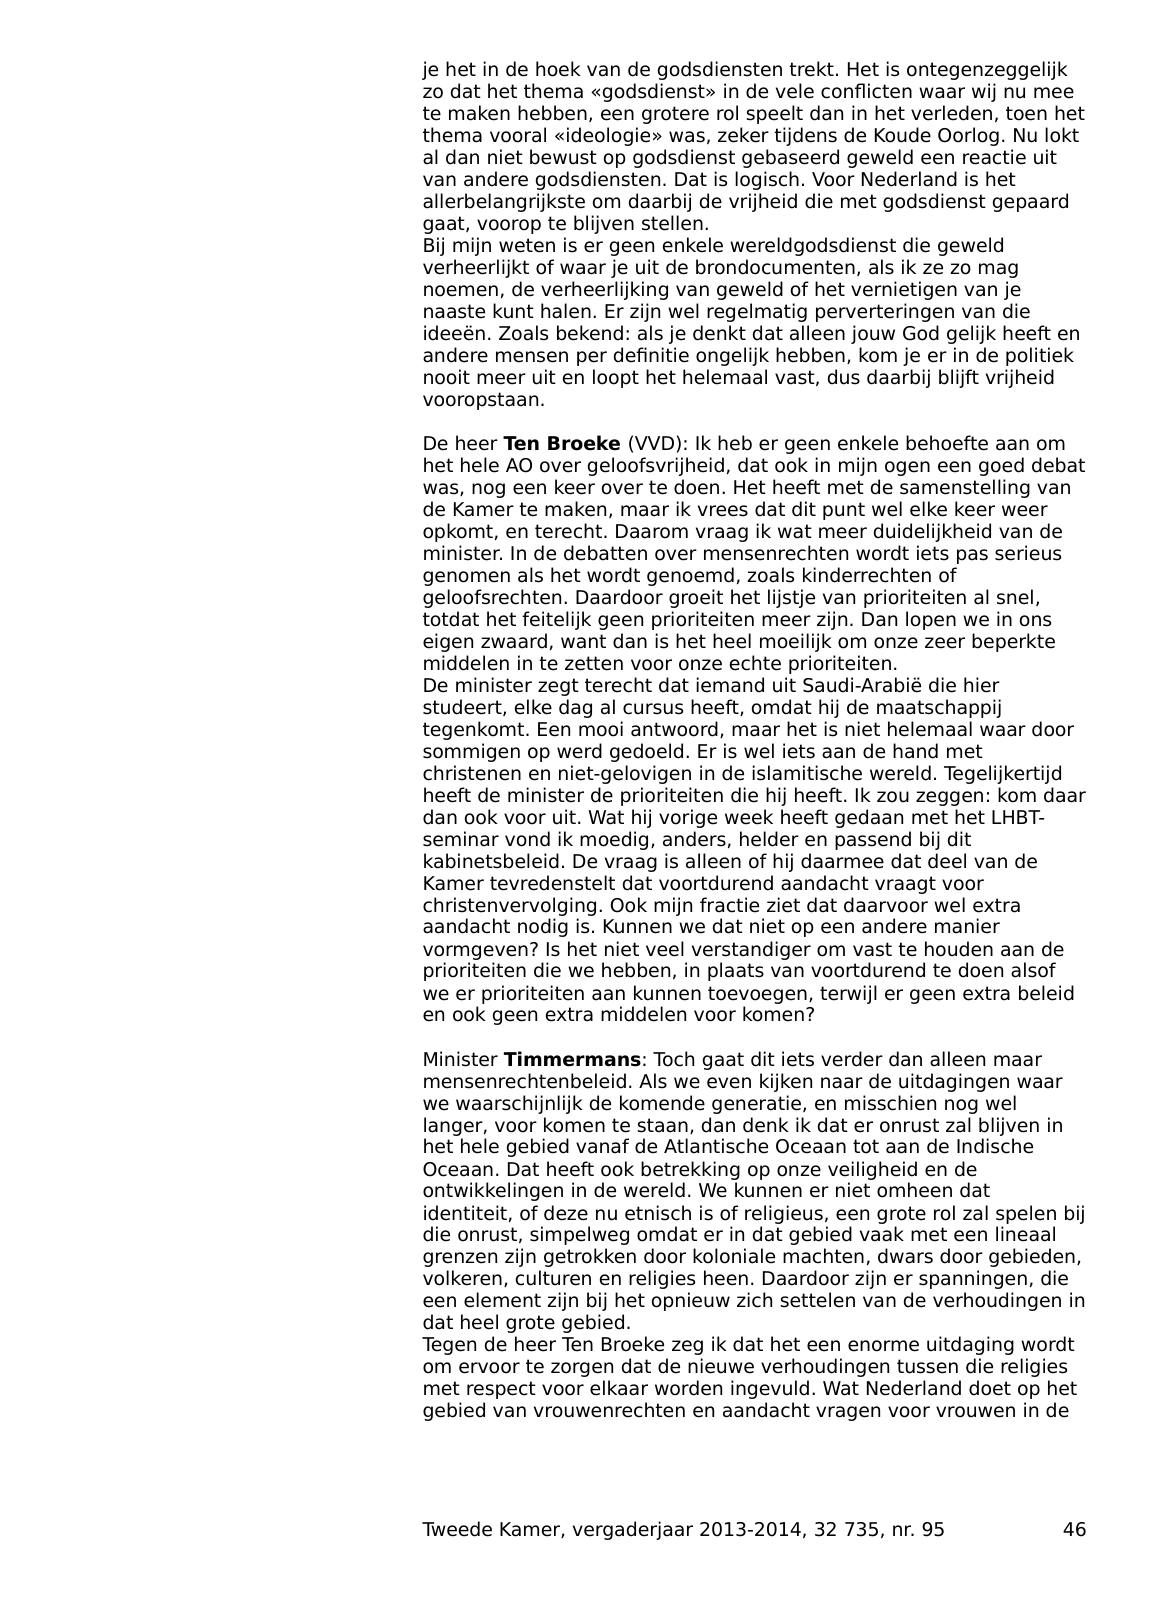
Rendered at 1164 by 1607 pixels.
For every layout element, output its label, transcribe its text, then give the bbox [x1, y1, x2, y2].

text De minister zegt terecht dat iemand uit Saudi-Arabië die hier studeert, elke dag al cursus heeft, omdat hij de maatschappij tegenkomt. Een mooi antwoord, maar het is niet helemaal waar door sommigen op werd gedoeld. Er is wel iets aan de hand met christenen en niet-gelovigen in de islamitische wereld. Tegelijkertijd heeft de minister de prioriteiten die hij heeft. Ik zou zeggen: kom daar dan ook voor uit. Wat hij vorige week heeft gedaan met het LHBT-seminar vond ik moedig, anders, helder en passend bij dit kabinetsbeleid. De vraag is alleen of hij daarmee dat deel van de Kamer tevredenstelt dat voortdurend aandacht vraagt voor christenvervolging. Ook mijn fractie ziet dat daarvoor wel extra aandacht nodig is. Kunnen we dat niet op een andere manier vormgeven? Is het niet veel verstandiger om vast te houden aan de prioriteiten die we hebben, in plaats van voortdurend te doen alsof we er prioriteiten aan kunnen toevoegen, terwijl er geen extra beleid en ook geen extra middelen voor komen? [422, 675, 1087, 1026]
text De heer Ten Broeke (VVD): Ik heb er geen enkele behoefte aan om het hele AO over geloofsvrijheid, dat ook in mijn ogen een goed debat was, nog een keer over te doen. Het heeft met de samenstelling van de Kamer te maken, maar ik vrees dat dit punt wel elke keer weer opkomt, en terecht. Daarom vraag ik wat meer duidelijkheid van de minister. In de debatten over mensenrechten wordt iets pas serieus genomen als het wordt genoemd, zoals kinderrechten of geloofsrechten. Daardoor groeit het lijstje van prioriteiten al snel, totdat het feitelijk geen prioriteiten meer zijn. Dan lopen we in ons eigen zwaard, want dan is het heel moeilijk om onze zeer beperkte middelen in te zetten voor onze echte prioriteiten. [422, 433, 1087, 675]
text Minister Timmermans: Toch gaat dit iets verder dan alleen maar mensenrechtenbeleid. Als we even kijken naar de uitdagingen waar we waarschijnlijk de komende generatie, en misschien nog wel langer, voor komen te staan, dan denk ik dat er onrust zal blijven in het hele gebied vanaf de Atlantische Oceaan tot aan de Indische Oceaan. Dat heeft ook betrekking op onze veiligheid en de ontwikkelingen in de wereld. We kunnen er niet omheen dat identiteit, of deze nu etnisch is of religieus, een grote rol zal spelen bij die onrust, simpelweg omdat er in dat gebied vaak met een lineaal grenzen zijn getrokken door koloniale machten, dwars door gebieden, volkeren, culturen en religies heen. Daardoor zijn er spanningen, die een element zijn bij het opnieuw zich settelen van de verhoudingen in dat heel grote gebied. [422, 1048, 1087, 1334]
text Tegen de heer Ten Broeke zeg ik dat het een enorme uitdaging wordt om ervoor te zorgen dat de nieuwe verhoudingen tussen die religies met respect voor elkaar worden ingevuld. Wat Nederland doet op het gebied van vrouwenrechten en aandacht vragen voor vrouwen in de [422, 1334, 1087, 1422]
text Bij mijn weten is er geen enkele wereldgodsdienst die geweld verheerlijkt of waar je uit de brondocumenten, als ik ze zo mag noemen, de verheerlijking van geweld of het vernietigen van je naaste kunt halen. Er zijn wel regelmatig perverteringen van die ideeën. Zoals bekend: als je denkt dat alleen jouw God gelijk heeft en andere mensen per definitie ongelijk hebben, kom je er in de politiek nooit meer uit en loopt het helemaal vast, dus daarbij blijft vrijheid vooropstaan. [422, 235, 1087, 411]
text je het in de hoek van de godsdiensten trekt. Het is ontegenzeggelijk zo dat het thema «godsdienst» in de vele conflicten waar wij nu mee te maken hebben, een grotere rol speelt dan in het verleden, toen het thema vooral «ideologie» was, zeker tijdens de Koude Oorlog. Nu lokt al dan niet bewust op godsdienst gebaseerd geweld een reactie uit van andere godsdiensten. Dat is logisch. Voor Nederland is het allerbelangrijkste om daarbij de vrijheid die met godsdienst gepaard gaat, voorop te blijven stellen. [422, 59, 1087, 235]
